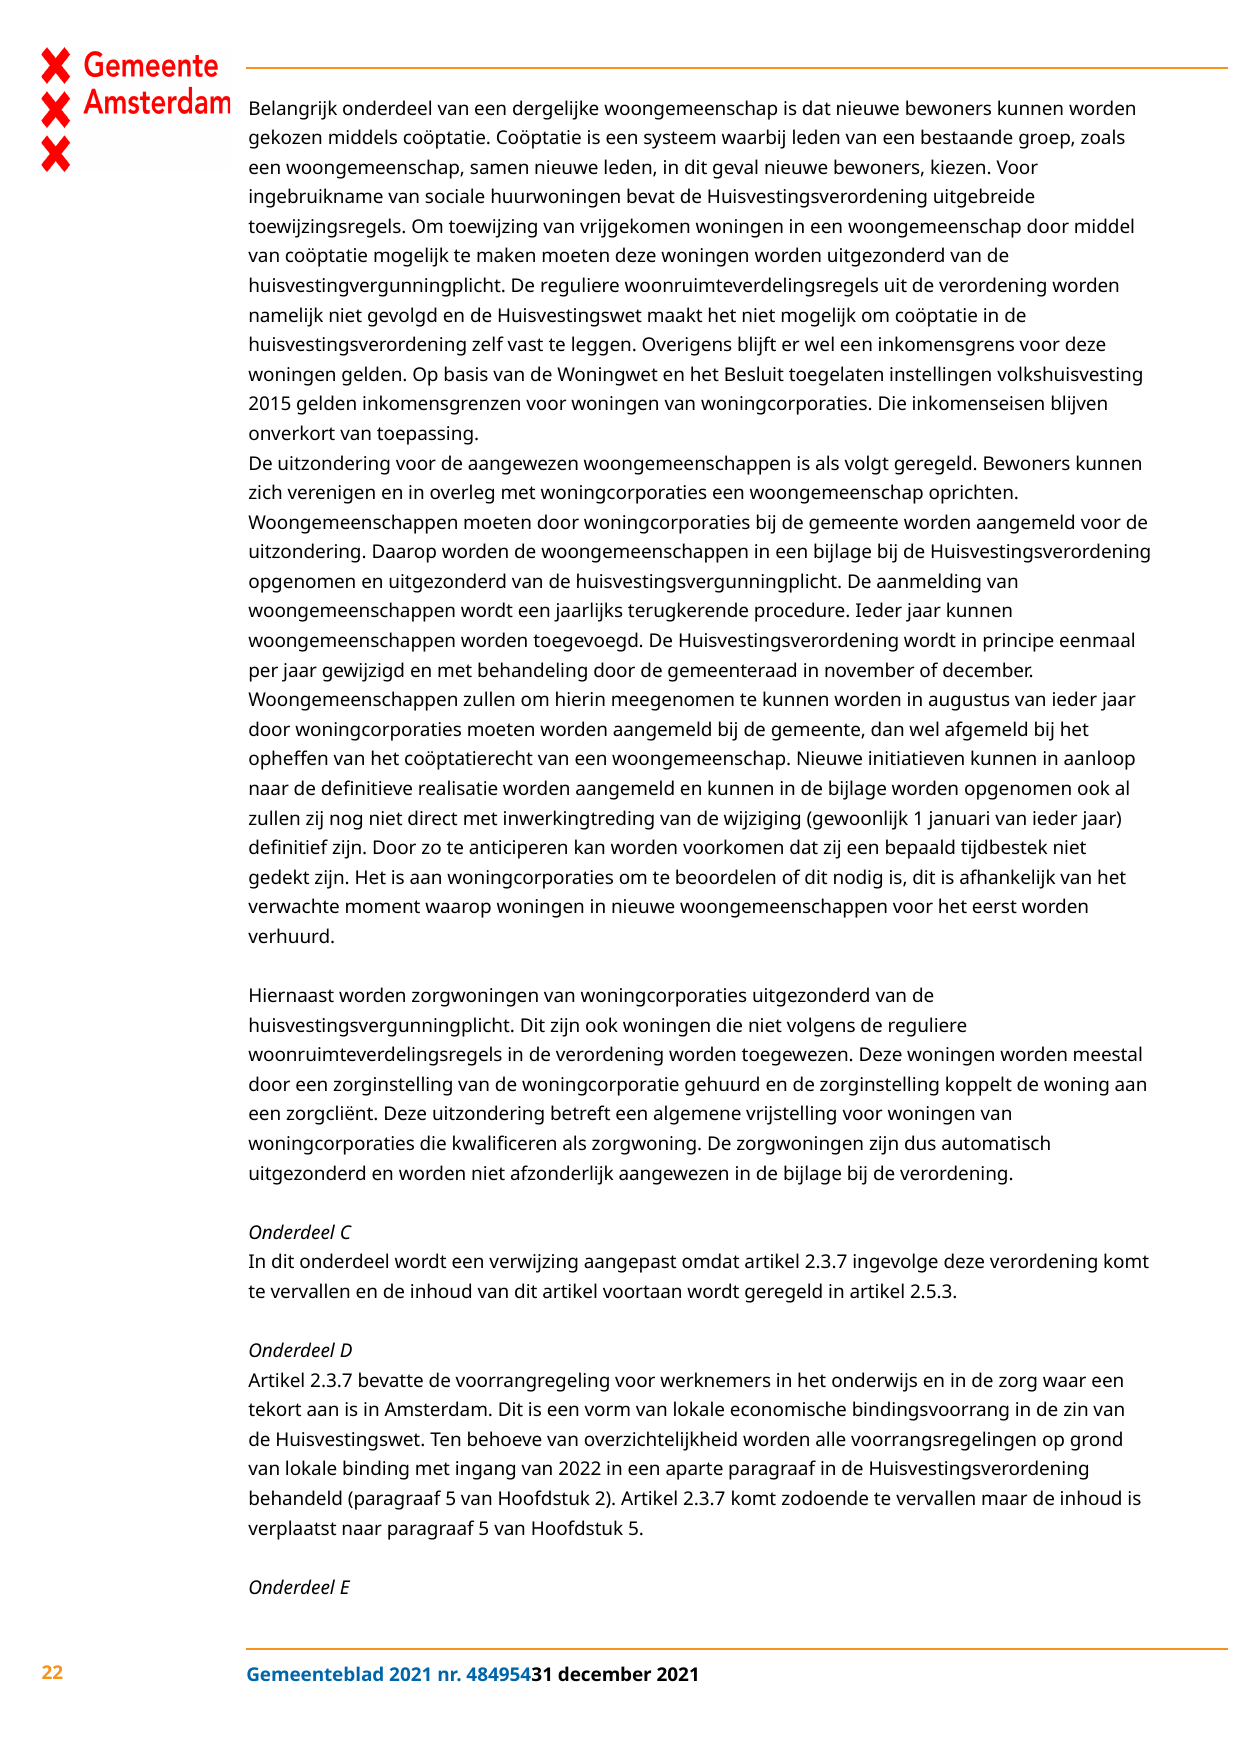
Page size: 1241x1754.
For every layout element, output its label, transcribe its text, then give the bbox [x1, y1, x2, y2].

text Artikel 2.3.7 bevatte de voorrangregeling voor werknemers in het onderwijs en in de zorg waar een tekort aan is in Amsterdam. Dit is een vorm van lokale economische bindingsvoorrang in de zin van de Huisvestingswet. Ten behoeve van overzichtelijkheid worden alle voorrangsregelingen op grond van lokale binding met ingang van 2022 in een aparte paragraaf in de Huisvestingsverordening behandeld (paragraaf 5 van Hoofdstuk 2). Artikel 2.3.7 komt zodoende te vervallen maar de inhoud is verplaatst naar paragraaf 5 van Hoofdstuk 5. [248, 1367, 1152, 1541]
text Hiernaast worden zorgwoningen van woningcorporaties uitgezonderd van de huisvestingsvergunningplicht. Dit zijn ook woningen die niet volgens de reguliere woonruimteverdelingsregels in de verordening worden toegewezen. Deze woningen worden meestal door een zorginstelling van de woningcorporatie gehuurd en de zorginstelling koppelt de woning aan een zorgcliënt. Deze uitzondering betreft een algemene vrijstelling voor woningen van woningcorporaties die kwalificeren als zorgwoning. De zorgwoningen zijn dus automatisch uitgezonderd en worden niet afzonderlijk aangewezen in de bijlage bij de verordening. [248, 982, 1152, 1186]
text Onderdeel E [248, 1574, 1152, 1600]
text In dit onderdeel wordt een verwijzing aangepast omdat artikel 2.3.7 ingevolge deze verordening komt te vervallen en de inhoud van dit artikel voortaan wordt geregeld in artikel 2.5.3. [248, 1248, 1152, 1304]
picture [41, 47, 231, 172]
text De uitzondering voor de aangewezen woongemeenschappen is als volgt geregeld. Bewoners kunnen zich verenigen en in overleg met woningcorporaties een woongemeenschap oprichten. Woongemeenschappen moeten door woningcorporaties bij de gemeente worden aangemeld voor de uitzondering. Daarop worden de woongemeenschappen in een bijlage bij de Huisvestingsverordening opgenomen en uitgezonderd van de huisvestingsvergunningplicht. De aanmelding van woongemeenschappen wordt een jaarlijks terugkerende procedure. Ieder jaar kunnen woongemeenschappen worden toegevoegd. De Huisvestingsverordening wordt in principe eenmaal per jaar gewijzigd en met behandeling door de gemeenteraad in november of december. Woongemeenschappen zullen om hierin meegenomen te kunnen worden in augustus van ieder jaar door woningcorporaties moeten worden aangemeld bij de gemeente, dan wel afgemeld bij het opheffen van het coöptatierecht van een woongemeenschap. Nieuwe initiatieven kunnen in aanloop naar de definitieve realisatie worden aangemeld en kunnen in de bijlage worden opgenomen ook al zullen zij nog niet direct met inwerkingtreding van de wijziging (gewoonlijk 1 januari van ieder jaar) definitief zijn. Door zo te anticiperen kan worden voorkomen dat zij een bepaald tijdbestek niet gedekt zijn. Het is aan woningcorporaties om te beoordelen of dit nodig is, dit is afhankelijk van het verwachte moment waarop woningen in nieuwe woongemeenschappen voor het eerst worden verhuurd. [248, 450, 1152, 949]
text Belangrijk onderdeel van een dergelijke woongemeenschap is dat nieuwe bewoners kunnen worden gekozen middels coöptatie. Coöptatie is een systeem waarbij leden van een bestaande groep, zoals een woongemeenschap, samen nieuwe leden, in dit geval nieuwe bewoners, kiezen. Voor ingebruikname van sociale huurwoningen bevat de Huisvestingsverordening uitgebreide toewijzingsregels. Om toewijzing van vrijgekomen woningen in een woongemeenschap door middel van coöptatie mogelijk te maken moeten deze woningen worden uitgezonderd van de huisvestingvergunningplicht. De reguliere woonruimteverdelingsregels uit de verordening worden namelijk niet gevolgd en de Huisvestingswet maakt het niet mogelijk om coöptatie in de huisvestingsverordening zelf vast te leggen. Overigens blijft er wel een inkomensgrens voor deze woningen gelden. Op basis van de Woningwet en het Besluit toegelaten instellingen volkshuisvesting 2015 gelden inkomensgrenzen voor woningen van woningcorporaties. Die inkomenseisen blijven onverkort van toepassing. [248, 95, 1152, 446]
text Onderdeel D [248, 1337, 1152, 1363]
text Onderdeel C [248, 1219, 1152, 1245]
